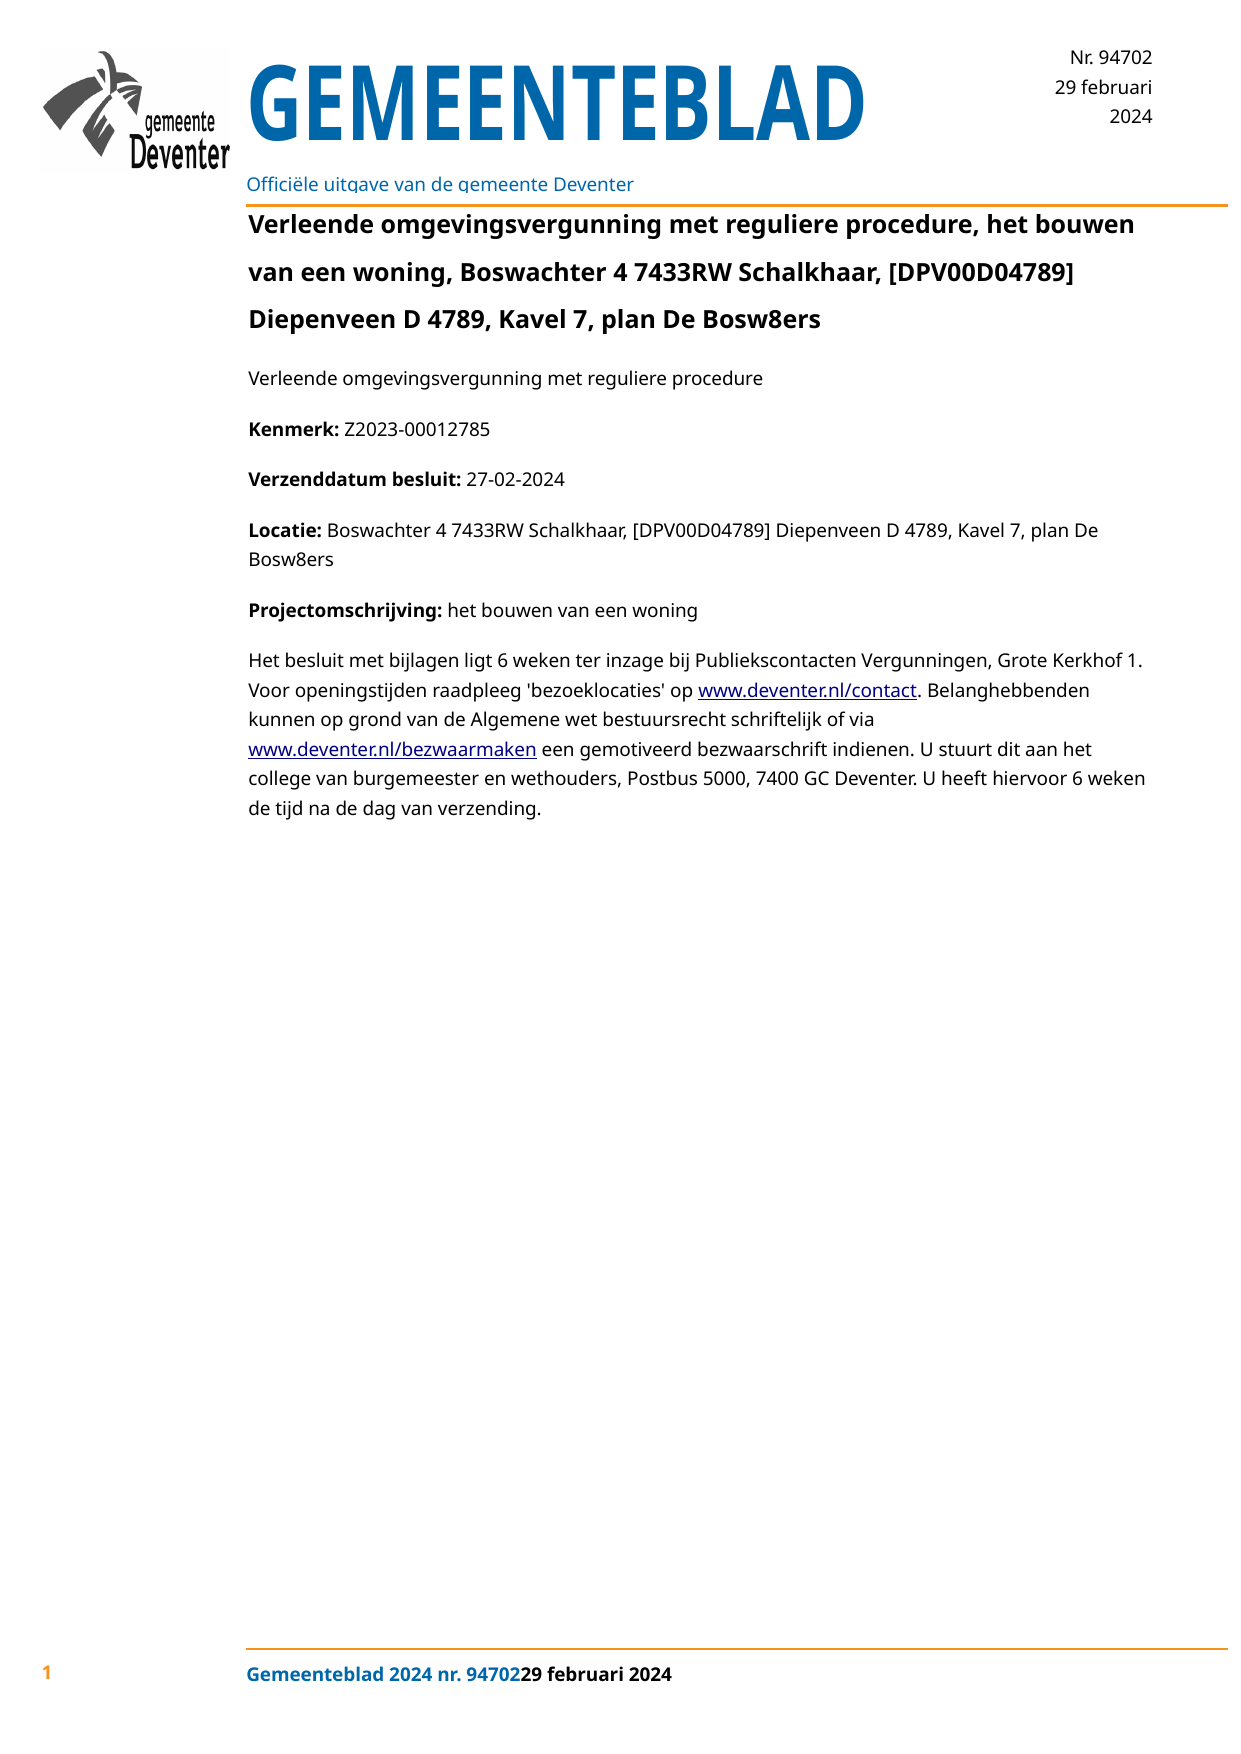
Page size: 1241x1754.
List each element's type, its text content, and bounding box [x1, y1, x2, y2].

text Projectomschrijving: het bouwen van een woning [248, 597, 1152, 622]
text Locatie: Boswachter 4 7433RW Schalkhaar, [DPV00D04789] Diepenveen D 4789, Kavel 7, plan De Bosw8ers [248, 517, 1152, 572]
picture [41, 47, 231, 172]
text Het besluit met bijlagen ligt 6 weken ter inzage bij Publiekscontacten Vergunningen, Grote Kerkhof 1. Voor openingstijden raadpleeg 'bezoeklocaties' op www.deventer.nl/contact. Belanghebbenden kunnen op grond van de Algemene wet bestuursrecht schriftelijk of via www.deventer.nl/bezwaarmaken een gemotiveerd bezwaarschrift indienen. U stuurt dit aan het college van burgemeester en wethouders, Postbus 5000, 7400 GC Deventer. U heeft hiervoor 6 weken de tijd na de dag van verzending. [248, 647, 1152, 821]
text Kenmerk: Z2023-00012785 [248, 416, 1152, 442]
text Verleende omgevingsvergunning met reguliere procedure, het bouwen van een woning, Boswachter 4 7433RW Schalkhaar, [DPV00D04789] Diepenveen D 4789, Kavel 7, plan De Bosw8ers [248, 207, 1152, 336]
text Verzenddatum besluit: 27-02-2024 [248, 466, 1152, 492]
text Verleende omgevingsvergunning met reguliere procedure [248, 366, 1152, 391]
